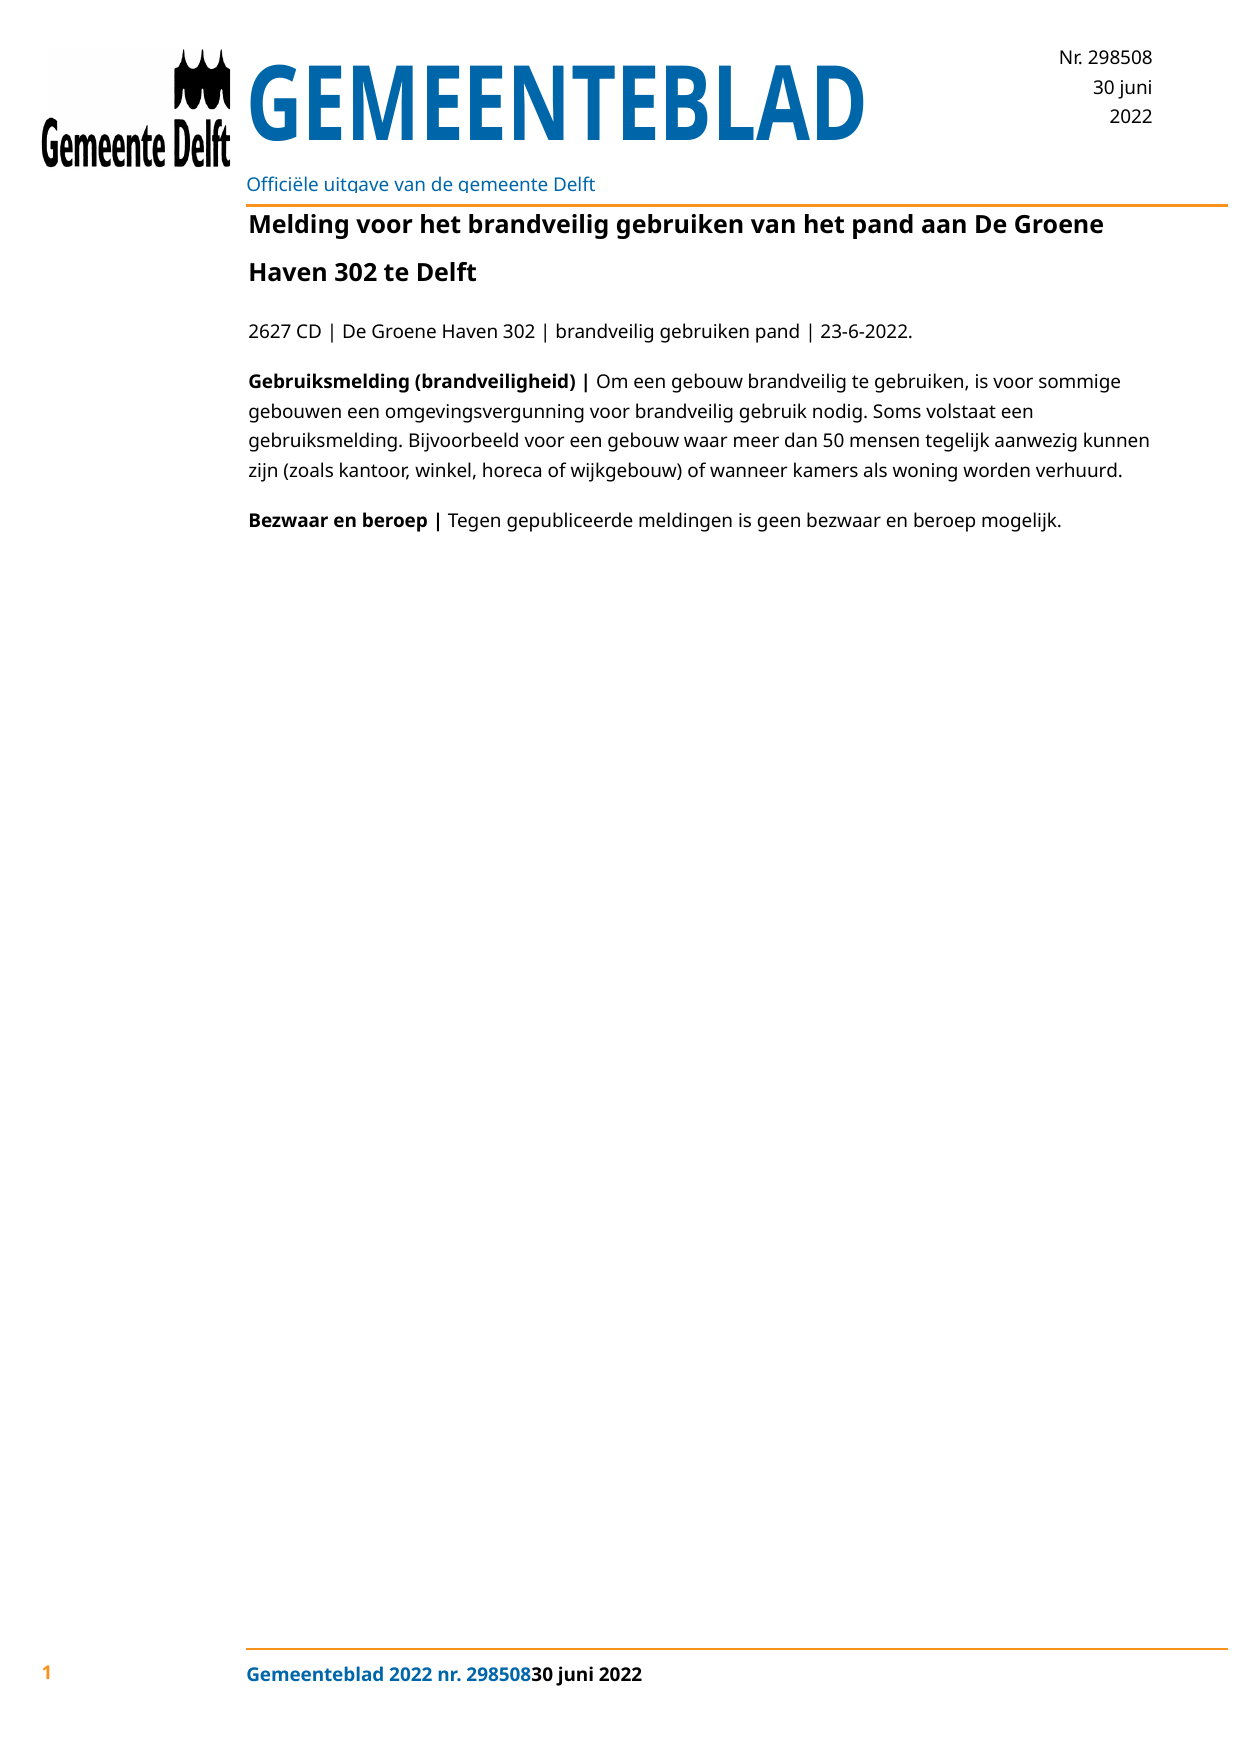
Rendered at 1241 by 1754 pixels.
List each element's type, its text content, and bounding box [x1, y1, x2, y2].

text 2627 CD | De Groene Haven 302 | brandveilig gebruiken pand | 23-6-2022. [248, 318, 1152, 344]
text Melding voor het brandveilig gebruiken van het pand aan De Groene Haven 302 te Delft [248, 207, 1152, 288]
picture [41, 47, 231, 172]
text Bezwaar en beroep | Tegen gepubliceerde meldingen is geen bezwaar en beroep mogelijk. [248, 507, 1152, 533]
text Gebruiksmelding (brandveiligheid) | Om een gebouw brandveilig te gebruiken, is voor sommige gebouwen een omgevingsvergunning voor brandveilig gebruik nodig. Soms volstaat een gebruiksmelding. Bijvoorbeeld voor een gebouw waar meer dan 50 mensen tegelijk aanwezig kunnen zijn (zoals kantoor, winkel, horeca of wijkgebouw) of wanneer kamers als woning worden verhuurd. [248, 368, 1152, 483]
